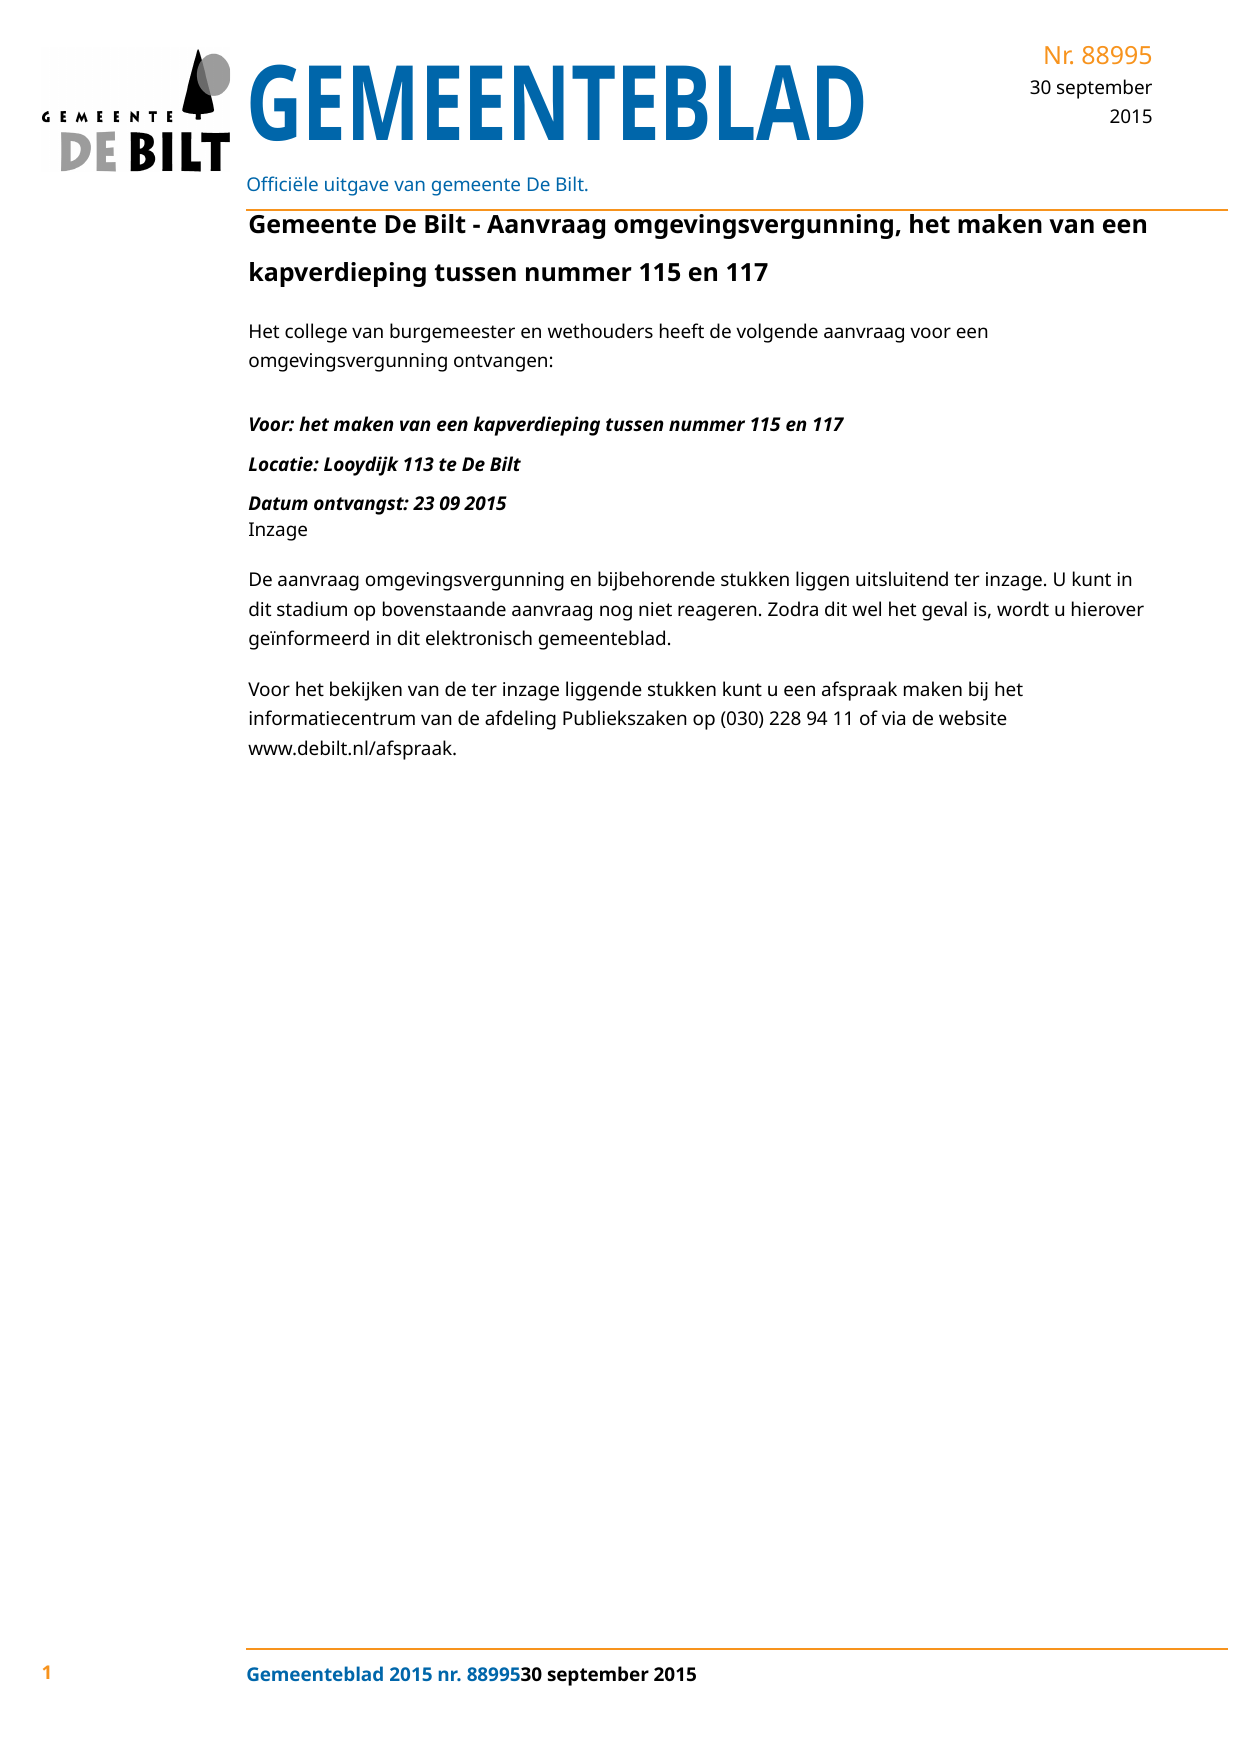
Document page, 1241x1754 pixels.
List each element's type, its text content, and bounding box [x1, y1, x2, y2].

text Locatie: Looydijk 113 te De Bilt [248, 451, 1152, 476]
text Gemeente De Bilt - Aanvraag omgevingsvergunning, het maken van een kapverdieping tussen nummer 115 en 117 [248, 211, 1152, 288]
text Datum ontvangst: 23 09 2015 [248, 490, 1152, 516]
picture [41, 47, 231, 172]
text Het college van burgemeester en wethouders heeft de volgende aanvraag voor een omgevingsvergunning ontvangen: [248, 318, 1152, 373]
text Voor het bekijken van de ter inzage liggende stukken kunt u een afspraak maken bij het informatiecentrum van de afdeling Publiekszaken op (030) 228 94 11 of via de website www.debilt.nl/afspraak. [248, 676, 1152, 761]
text Inzage [248, 516, 1152, 541]
text De aanvraag omgevingsvergunning en bijbehorende stukken liggen uitsluitend ter inzage. U kunt in dit stadium op bovenstaande aanvraag nog niet reageren. Zodra dit wel het geval is, wordt u hierover geïnformeerd in dit elektronisch gemeenteblad. [248, 566, 1152, 651]
text Voor: het maken van een kapverdieping tussen nummer 115 en 117 [248, 411, 1152, 437]
